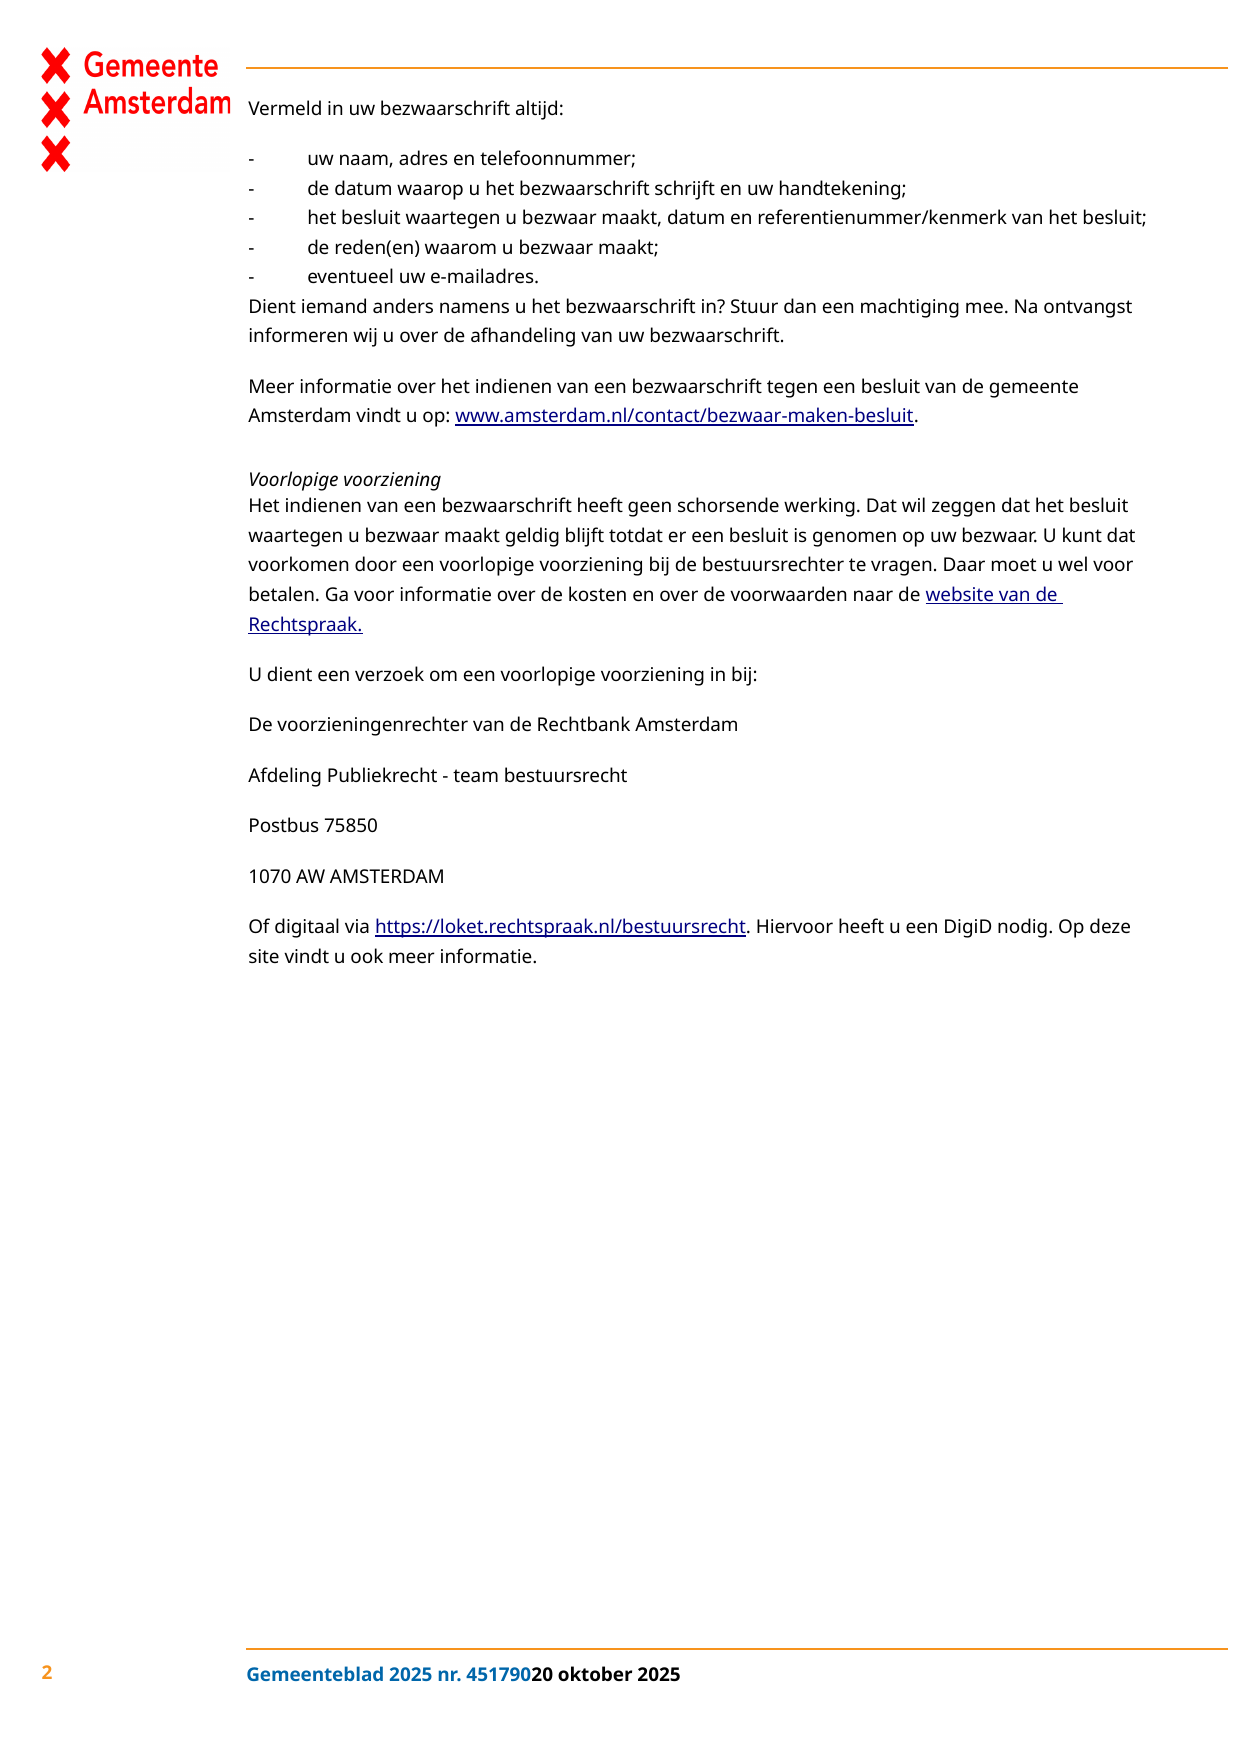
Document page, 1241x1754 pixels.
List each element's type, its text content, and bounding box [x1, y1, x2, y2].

text De voorzieningenrechter van de Rechtbank Amsterdam [248, 712, 1152, 737]
text Afdeling Publiekrecht - team bestuursrecht [248, 762, 1152, 788]
text 1070 AW AMSTERDAM [248, 863, 1152, 888]
list het besluit waartegen u bezwaar maakt, datum en referentienummer/kenmerk van het besluit; [248, 204, 1152, 230]
text Of digitaal via https://loket.rechtspraak.nl/bestuursrecht. Hiervoor heeft u een DigiD nodig. Op deze site vindt u ook meer informatie. [248, 913, 1152, 968]
text Meer informatie over het indienen van een bezwaarschrift tegen een besluit van de gemeente Amsterdam vindt u op: www.amsterdam.nl/contact/bezwaar-maken-besluit. [248, 373, 1152, 428]
text Vermeld in uw bezwaarschrift altijd: [248, 95, 1152, 121]
text Voorlopige voorziening [248, 467, 1152, 492]
list de reden(en) waarom u bezwaar maakt; [248, 234, 1152, 260]
text Postbus 75850 [248, 812, 1152, 838]
list de datum waarop u het bezwaarschrift schrijft en uw handtekening; [248, 175, 1152, 201]
text U dient een verzoek om een voorlopige voorziening in bij: [248, 661, 1152, 687]
text Het indienen van een bezwaarschrift heeft geen schorsende werking. Dat wil zeggen dat het besluit waartegen u bezwaar maakt geldig blijft totdat er een besluit is genomen op uw bezwaar. U kunt dat voorkomen door een voorlopige voorziening bij de bestuursrechter te vragen. Daar moet u wel voor betalen. Ga voor informatie over de kosten en over de voorwaarden naar de website van de Rechtspraak. [248, 492, 1152, 636]
list uw naam, adres en telefoonnummer; [248, 145, 1152, 171]
picture [41, 47, 231, 172]
list eventueel uw e-mailadres. [248, 263, 1152, 289]
text Dient iemand anders namens u het bezwaarschrift in? Stuur dan een machtiging mee. Na ontvangst informeren wij u over de afhandeling van uw bezwaarschrift. [248, 293, 1152, 348]
